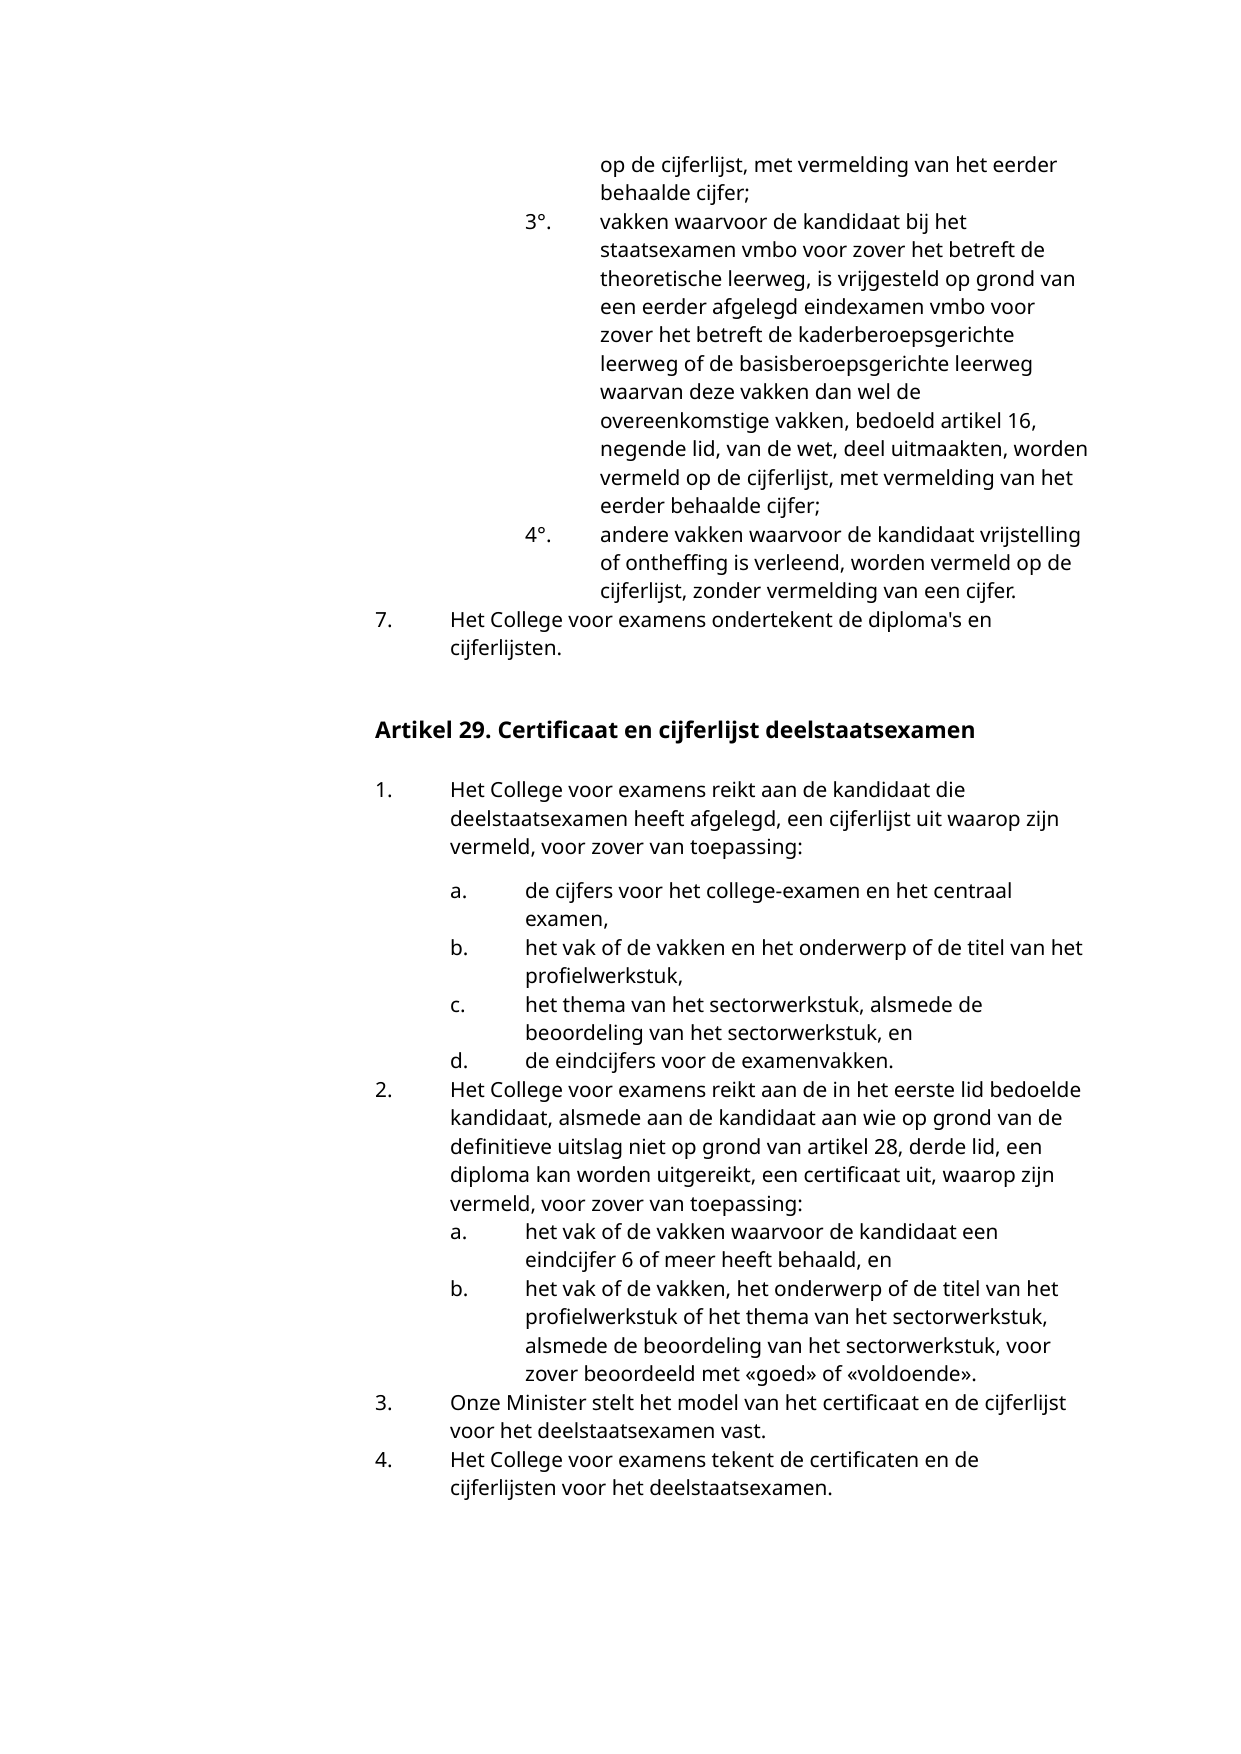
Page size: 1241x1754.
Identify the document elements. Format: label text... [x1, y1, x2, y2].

list Het College voor examens reikt aan de in het eerste lid bedoelde kandidaat, alsmede aan de kandidaat aan wie op grond van de definitieve uitslag niet op grond van artikel 28, derde lid, een diploma kan worden uitgereikt, een certificaat uit, waarop zijn vermeld, voor zover van toepassing: [375, 1075, 1090, 1217]
list het thema van het sectorwerkstuk, alsmede de beoordeling van het sectorwerkstuk, en [450, 990, 1090, 1047]
subtitle Artikel 29. Certificaat en cijferlijst deelstaatsexamen [375, 714, 1090, 746]
list de cijfers voor het college-examen en het centraal examen, [450, 876, 1090, 933]
list vakken waarvoor de kandidaat bij het staatsexamen vmbo voor zover het betreft de theoretische leerweg, is vrijgesteld op grond van een eerder afgelegd eindexamen vmbo voor zover het betreft de kaderberoepsgerichte leerweg of de basisberoepsgerichte leerweg waarvan deze vakken dan wel de overeenkomstige vakken, bedoeld artikel 16, negende lid, van de wet, deel uitmaakten, worden vermeld op de cijferlijst, met vermelding van het eerder behaalde cijfer; [525, 207, 1090, 520]
list Het College voor examens tekent de certificaten en de cijferlijsten voor het deelstaatsexamen. [375, 1445, 1090, 1502]
list Onze Minister stelt het model van het certificaat en de cijferlijst voor het deelstaatsexamen vast. [375, 1388, 1090, 1445]
list het vak of de vakken, het onderwerp of de titel van het profielwerkstuk of het thema van het sectorwerkstuk, alsmede de beoordeling van het sectorwerkstuk, voor zover beoordeeld met «goed» of «voldoende». [450, 1274, 1090, 1388]
list andere vakken waarvoor de kandidaat vrijstelling of ontheffing is verleend, worden vermeld op de cijferlijst, zonder vermelding van een cijfer. [525, 520, 1090, 605]
list Het College voor examens reikt aan de kandidaat die deelstaatsexamen heeft afgelegd, een cijferlijst uit waarop zijn vermeld, voor zover van toepassing: [375, 776, 1090, 861]
list de eindcijfers voor de examenvakken. [450, 1047, 1090, 1075]
list het vak of de vakken en het onderwerp of de titel van het profielwerkstuk, [450, 933, 1090, 990]
list Het College voor examens ondertekent de diploma's en cijferlijsten. [375, 605, 1090, 662]
list op de cijferlijst, met vermelding van het eerder behaalde cijfer; [525, 150, 1090, 207]
list het vak of de vakken waarvoor de kandidaat een eindcijfer 6 of meer heeft behaald, en [450, 1217, 1090, 1274]
